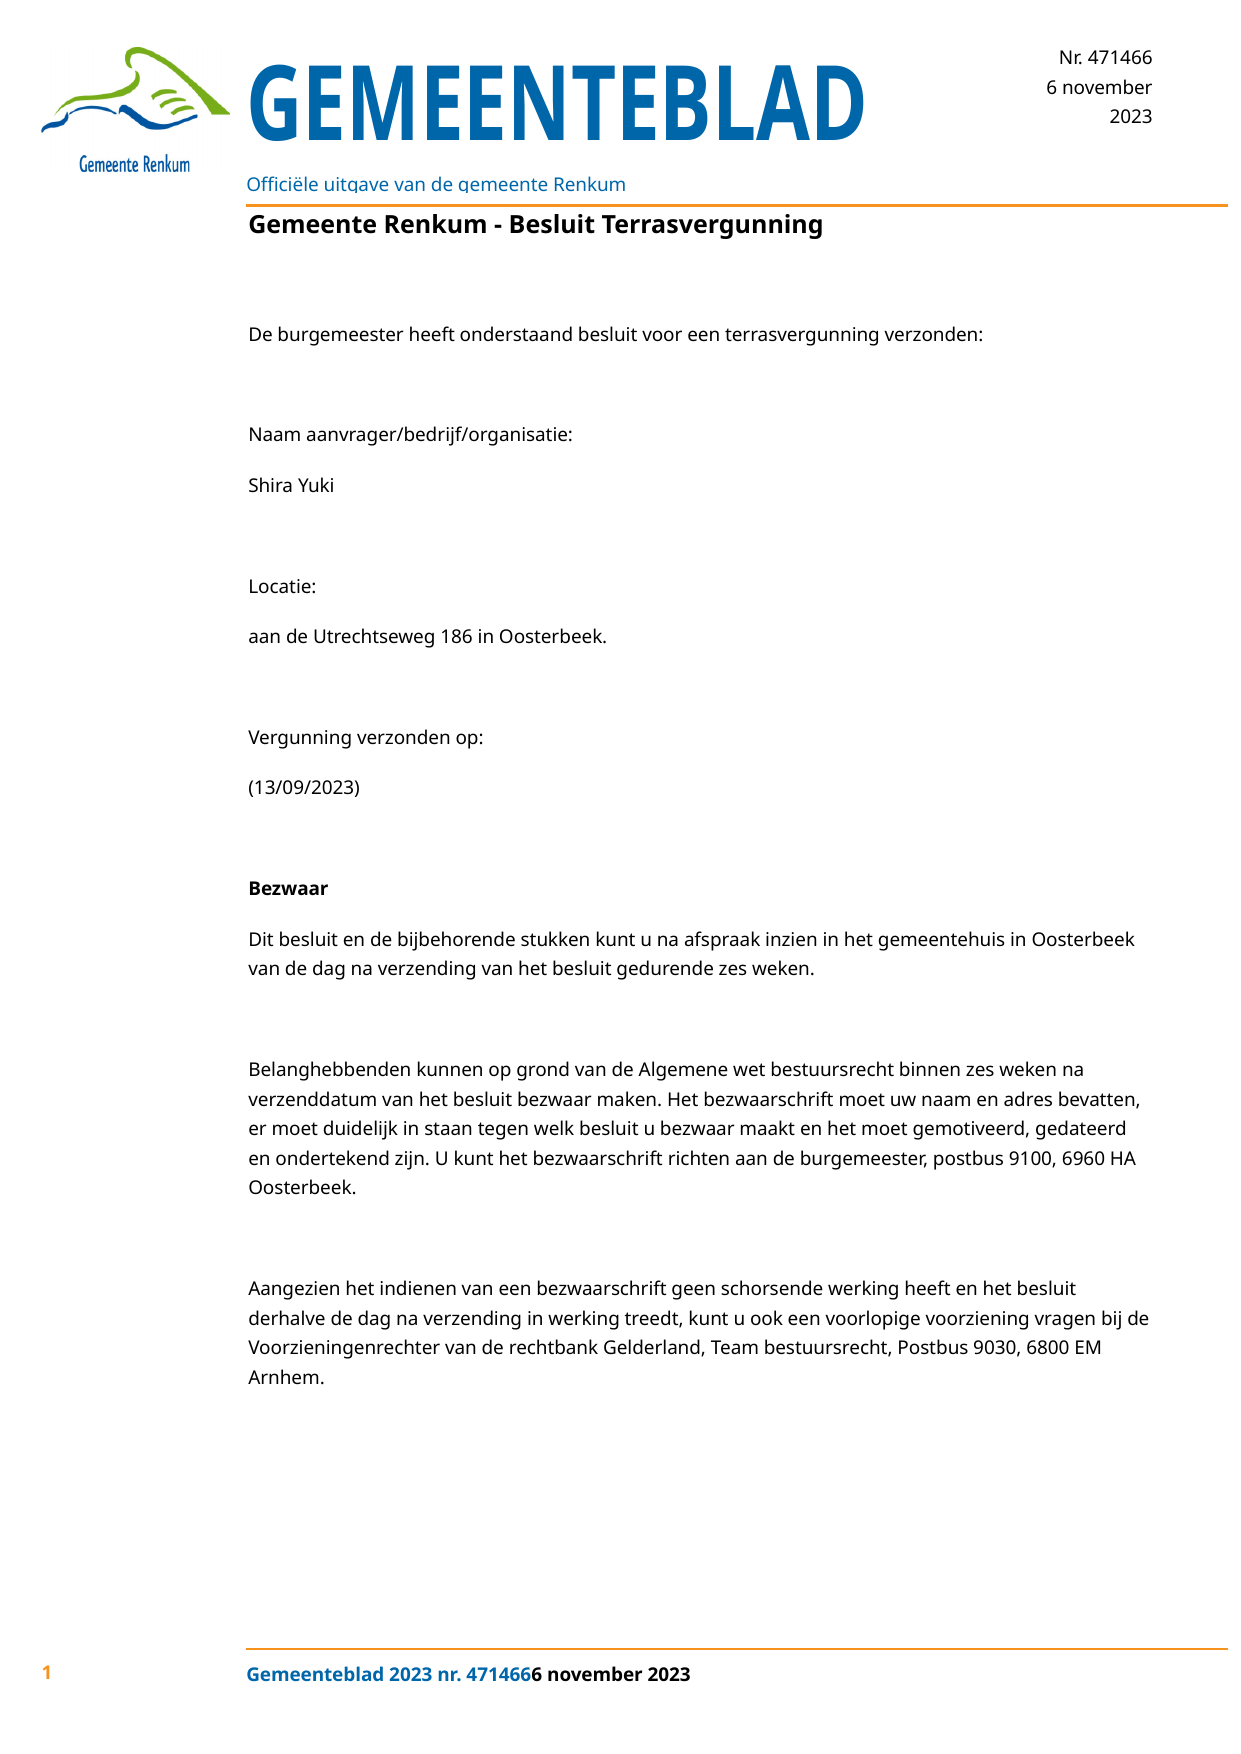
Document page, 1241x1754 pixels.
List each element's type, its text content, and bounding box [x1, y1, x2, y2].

picture [41, 47, 231, 172]
text Shira Yuki [248, 472, 1152, 498]
text Locatie: [248, 573, 1152, 598]
text Aangezien het indienen van een bezwaarschrift geen schorsende werking heeft en het besluit derhalve de dag na verzending in werking treedt, kunt u ook een voorlopige voorziening vragen bij de Voorzieningenrechter van de rechtbank Gelderland, Team bestuursrecht, Postbus 9030, 6800 EM Arnhem. [248, 1275, 1152, 1390]
text De burgemeester heeft onderstaand besluit voor een terrasvergunning verzonden: [248, 321, 1152, 346]
text Bezwaar [248, 875, 1152, 901]
text Belanghebbenden kunnen op grond van de Algemene wet bestuursrecht binnen zes weken na verzenddatum van het besluit bezwaar maken. Het bezwaarschrift moet uw naam en adres bevatten, er moet duidelijk in staan tegen welk besluit u bezwaar maakt en het moet gemotiveerd, gedateerd en ondertekend zijn. U kunt het bezwaarschrift richten aan de burgemeester, postbus 9100, 6960 HA Oosterbeek. [248, 1056, 1152, 1200]
text Dit besluit en de bijbehorende stukken kunt u na afspraak inzien in het gemeentehuis in Oosterbeek van de dag na verzending van het besluit gedurende zes weken. [248, 926, 1152, 981]
text aan de Utrechtseweg 186 in Oosterbeek. [248, 623, 1152, 649]
text Naam aanvrager/bedrijf/organisatie: [248, 422, 1152, 447]
text Gemeente Renkum - Besluit Terrasvergunning [248, 207, 1152, 241]
text Vergunning verzonden op: [248, 724, 1152, 750]
text (13/09/2023) [248, 774, 1152, 800]
